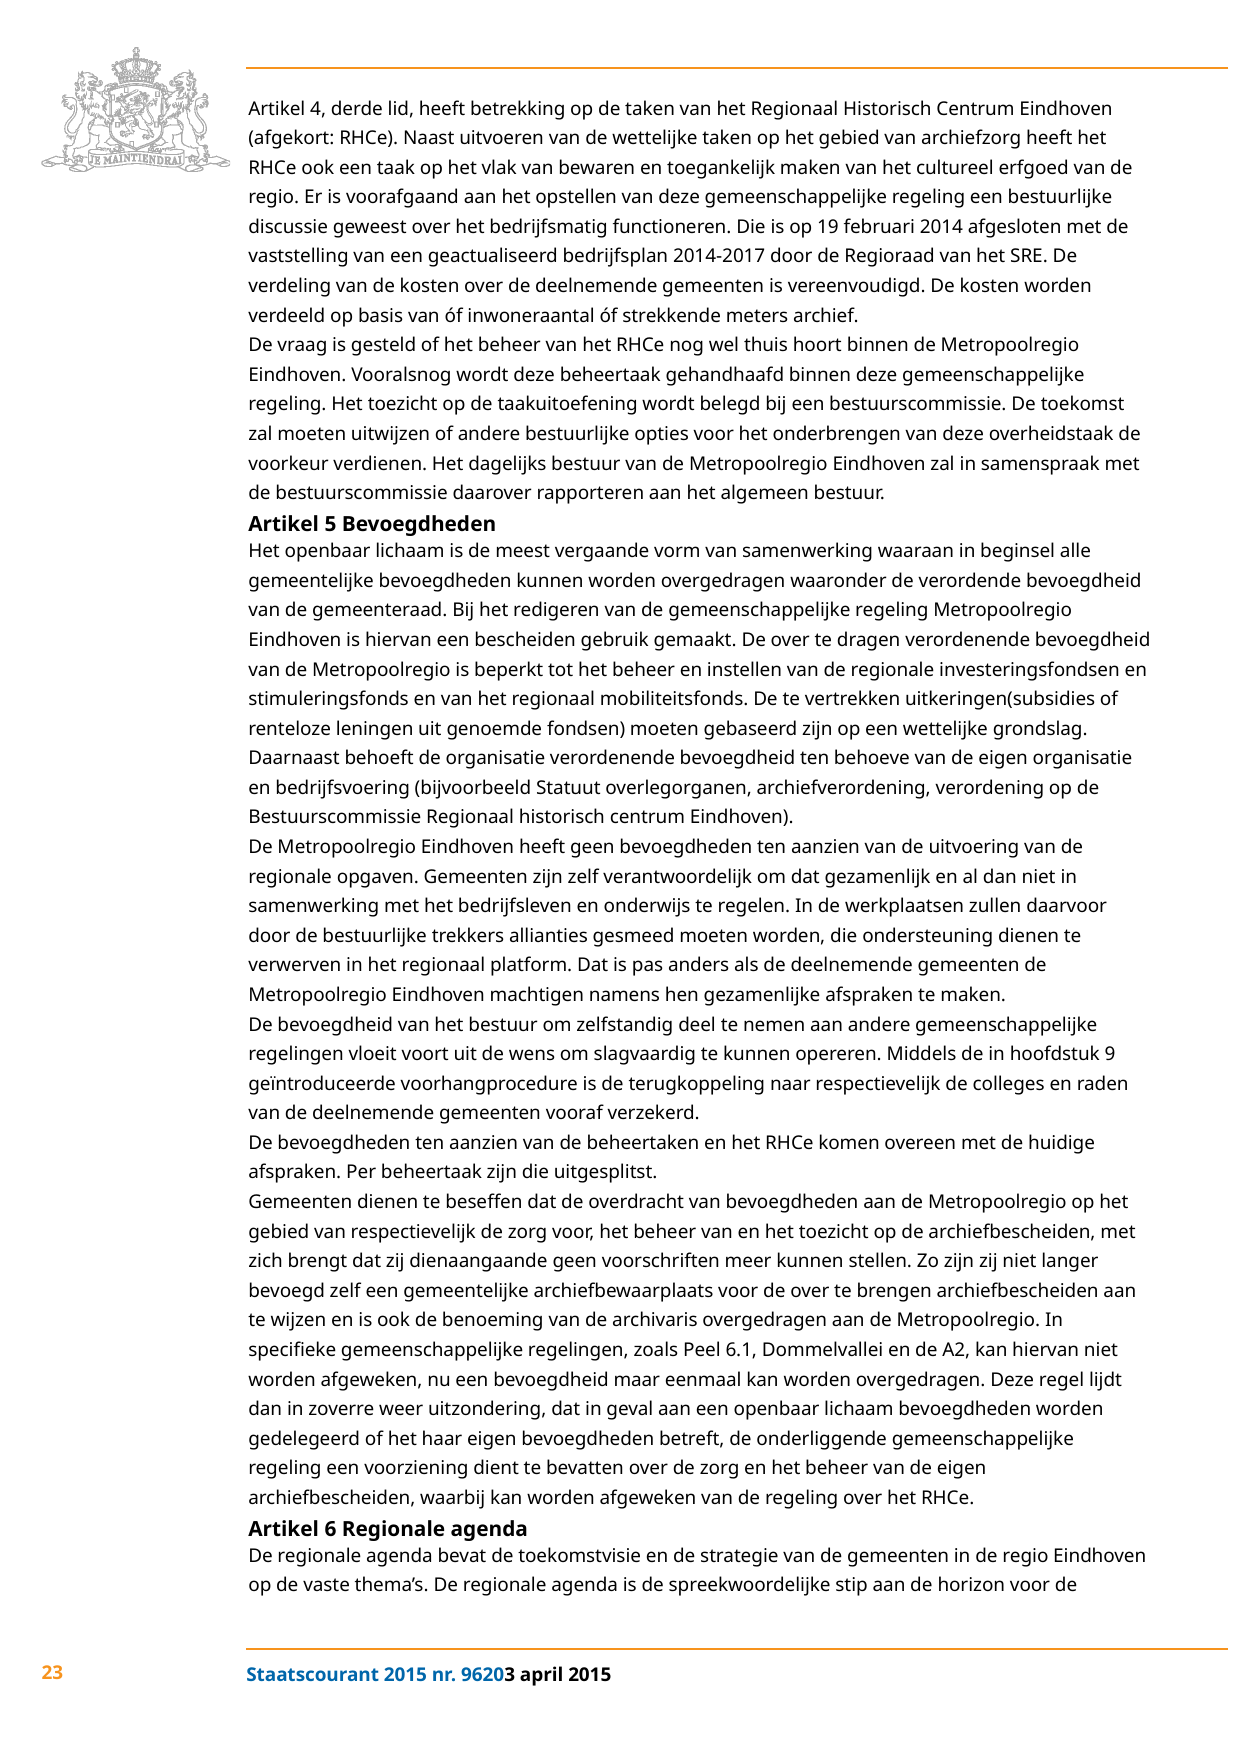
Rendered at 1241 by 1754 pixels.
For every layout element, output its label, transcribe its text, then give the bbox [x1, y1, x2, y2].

text De Metropoolregio Eindhoven heeft geen bevoegdheden ten aanzien van de uitvoering van de regionale opgaven. Gemeenten zijn zelf verantwoordelijk om dat gezamenlijk en al dan niet in samenwerking met het bedrijfsleven en onderwijs te regelen. In de werkplaatsen zullen daarvoor door de bestuurlijke trekkers allianties gesmeed moeten worden, die ondersteuning dienen te verwerven in het regionaal platform. Dat is pas anders als de deelnemende gemeenten de Metropoolregio Eindhoven machtigen namens hen gezamenlijke afspraken te maken. [248, 833, 1152, 1007]
text Gemeenten dienen te beseffen dat de overdracht van bevoegdheden aan de Metropoolregio op het gebied van respectievelijk de zorg voor, het beheer van en het toezicht op de archiefbescheiden, met zich brengt dat zij dienaangaande geen voorschriften meer kunnen stellen. Zo zijn zij niet langer bevoegd zelf een gemeentelijke archiefbewaarplaats voor de over te brengen archiefbescheiden aan te wijzen en is ook de benoeming van de archivaris overgedragen aan de Metropoolregio. In specifieke gemeenschappelijke regelingen, zoals Peel 6.1, Dommelvallei en de A2, kan hiervan niet worden afgeweken, nu een bevoegdheid maar eenmaal kan worden overgedragen. Deze regel lijdt dan in zoverre weer uitzondering, dat in geval aan een openbaar lichaam bevoegdheden worden gedelegeerd of het haar eigen bevoegdheden betreft, de onderliggende gemeenschappelijke regeling een voorziening dient te bevatten over de zorg en het beheer van de eigen archiefbescheiden, waarbij kan worden afgeweken van de regeling over het RHCe. [248, 1188, 1152, 1510]
text Artikel 6 Regionale agenda [248, 1514, 1152, 1542]
text De bevoegdheden ten aanzien van de beheertaken en het RHCe komen overeen met de huidige afspraken. Per beheertaak zijn die uitgesplitst. [248, 1129, 1152, 1184]
text De regionale agenda bevat de toekomstvisie en de strategie van de gemeenten in de regio Eindhoven op de vaste thema’s. De regionale agenda is de spreekwoordelijke stip aan de horizon voor de [248, 1542, 1152, 1597]
text Artikel 5 Bevoegdheden [248, 509, 1152, 537]
text De bevoegdheid van het bestuur om zelfstandig deel te nemen aan andere gemeenschappelijke regelingen vloeit voort uit de wens om slagvaardig te kunnen opereren. Middels de in hoofdstuk 9 geïntroduceerde voorhangprocedure is de terugkoppeling naar respectievelijk de colleges en raden van de deelnemende gemeenten vooraf verzekerd. [248, 1011, 1152, 1125]
text Artikel 4, derde lid, heeft betrekking op de taken van het Regionaal Historisch Centrum Eindhoven (afgekort: RHCe). Naast uitvoeren van de wettelijke taken op het gebied van archiefzorg heeft het RHCe ook een taak op het vlak van bewaren en toegankelijk maken van het cultureel erfgoed van de regio. Er is voorafgaand aan het opstellen van deze gemeenschappelijke regeling een bestuurlijke discussie geweest over het bedrijfsmatig functioneren. Die is op 19 februari 2014 afgesloten met de vaststelling van een geactualiseerd bedrijfsplan 2014-2017 door de Regioraad van het SRE. De verdeling van de kosten over de deelnemende gemeenten is vereenvoudigd. De kosten worden verdeeld op basis van óf inwoneraantal óf strekkende meters archief. [248, 95, 1152, 328]
picture [41, 47, 231, 172]
text De vraag is gesteld of het beheer van het RHCe nog wel thuis hoort binnen de Metropoolregio Eindhoven. Vooralsnog wordt deze beheertaak gehandhaafd binnen deze gemeenschappelijke regeling. Het toezicht op de taakuitoefening wordt belegd bij een bestuurscommissie. De toekomst zal moeten uitwijzen of andere bestuurlijke opties voor het onderbrengen van deze overheidstaak de voorkeur verdienen. Het dagelijks bestuur van de Metropoolregio Eindhoven zal in samenspraak met de bestuurscommissie daarover rapporteren aan het algemeen bestuur. [248, 331, 1152, 505]
text Het openbaar lichaam is de meest vergaande vorm van samenwerking waaraan in beginsel alle gemeentelijke bevoegdheden kunnen worden overgedragen waaronder de verordende bevoegdheid van de gemeenteraad. Bij het redigeren van de gemeenschappelijke regeling Metropoolregio Eindhoven is hiervan een bescheiden gebruik gemaakt. De over te dragen verordenende bevoegdheid van de Metropoolregio is beperkt tot het beheer en instellen van de regionale investeringsfondsen en stimuleringsfonds en van het regionaal mobiliteitsfonds. De te vertrekken uitkeringen(subsidies of renteloze leningen uit genoemde fondsen) moeten gebaseerd zijn op een wettelijke grondslag. Daarnaast behoeft de organisatie verordenende bevoegdheid ten behoeve van de eigen organisatie en bedrijfsvoering (bijvoorbeeld Statuut overlegorganen, archiefverordening, verordening op de Bestuurscommissie Regionaal historisch centrum Eindhoven). [248, 537, 1152, 829]
